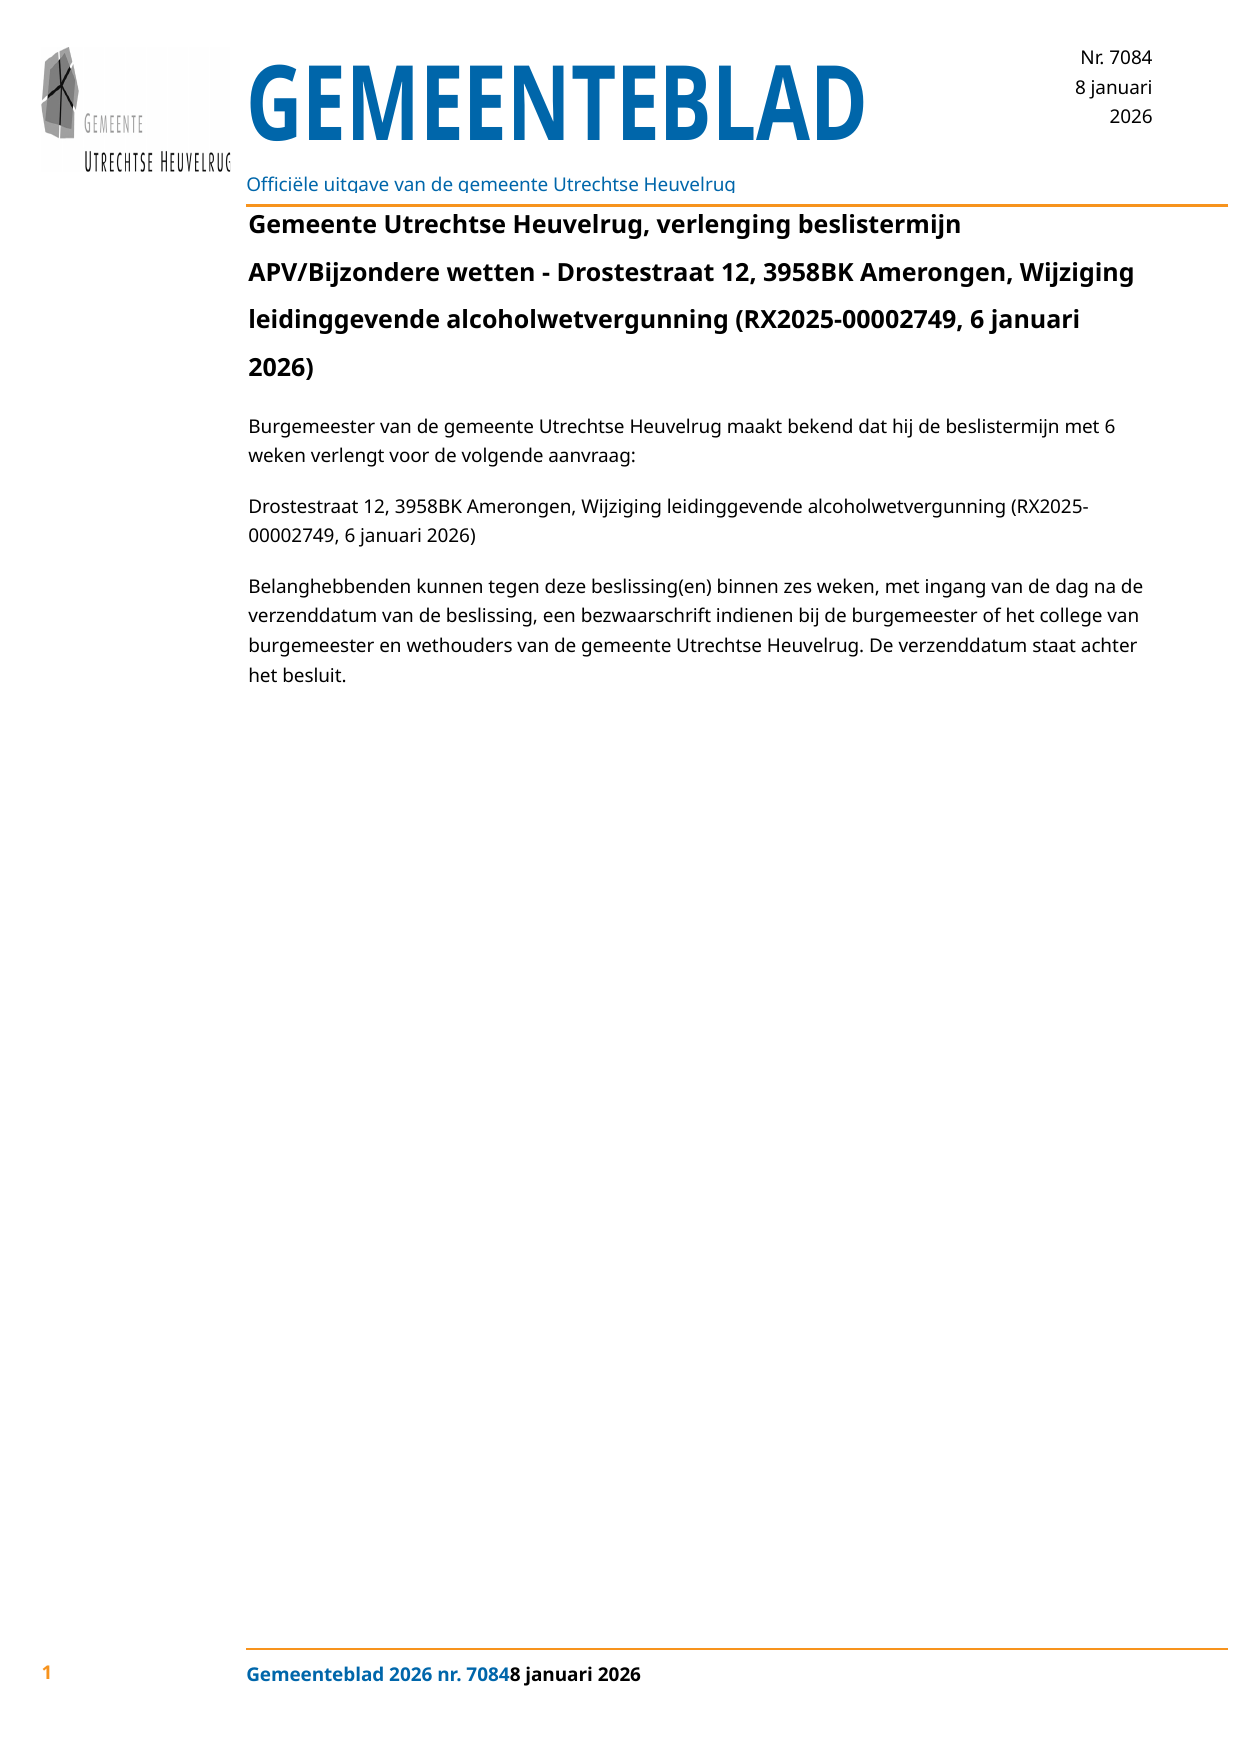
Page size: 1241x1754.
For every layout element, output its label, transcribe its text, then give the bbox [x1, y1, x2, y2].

text Gemeente Utrechtse Heuvelrug, verlenging beslistermijn APV/Bijzondere wetten - Drostestraat 12, 3958BK Amerongen, Wijziging leidinggevende alcoholwetvergunning (RX2025-00002749, 6 januari 2026) [248, 207, 1152, 384]
text Belanghebbenden kunnen tegen deze beslissing(en) binnen zes weken, met ingang van de dag na de verzenddatum van de beslissing, een bezwaarschrift indienen bij de burgemeester of het college van burgemeester en wethouders van de gemeente Utrechtse Heuvelrug. De verzenddatum staat achter het besluit. [248, 573, 1152, 688]
text Drostestraat 12, 3958BK Amerongen, Wijziging leidinggevende alcoholwetvergunning (RX2025-00002749, 6 januari 2026) [248, 493, 1152, 548]
text Burgemeester van de gemeente Utrechtse Heuvelrug maakt bekend dat hij de beslistermijn met 6 weken verlengt voor de volgende aanvraag: [248, 413, 1152, 468]
picture [41, 47, 231, 172]
